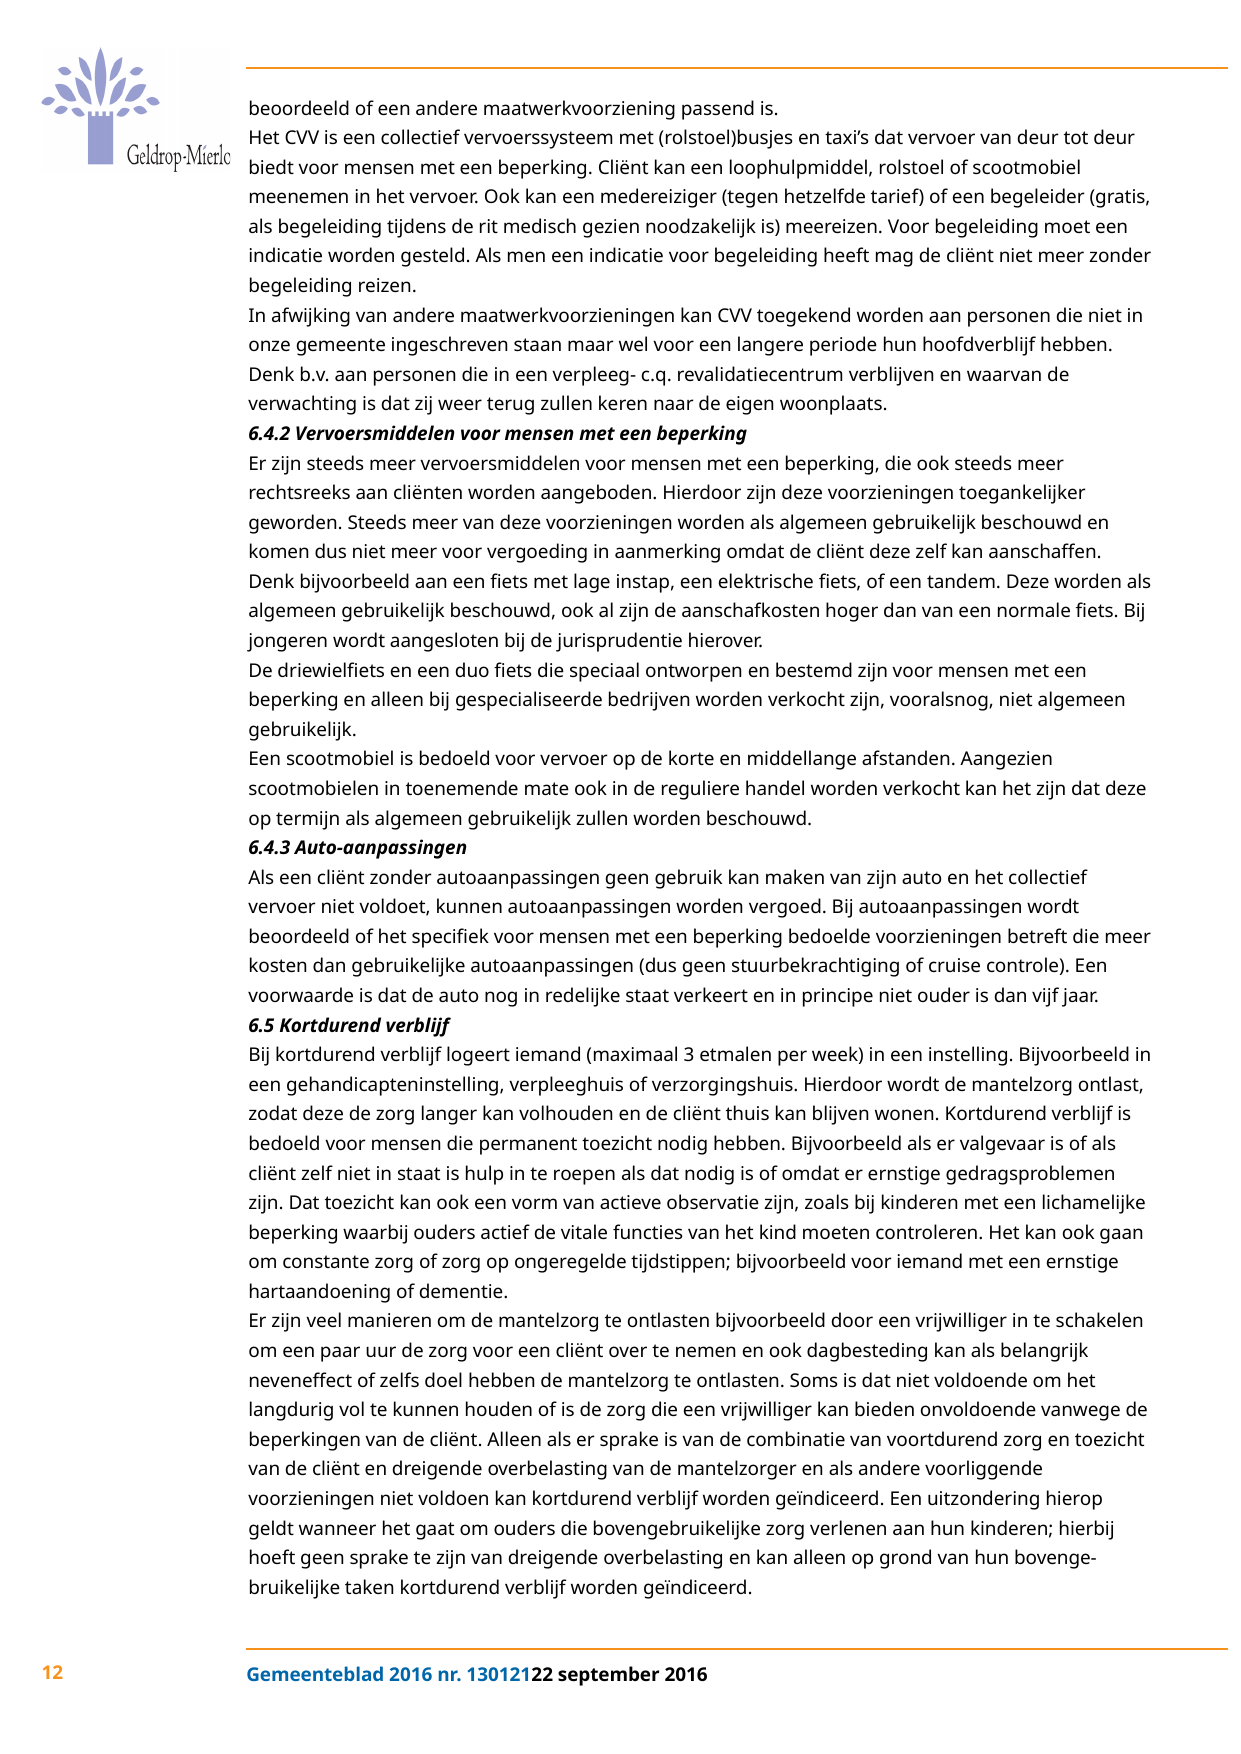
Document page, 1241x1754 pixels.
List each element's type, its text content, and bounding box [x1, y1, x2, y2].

text De driewielfiets en een duo fiets die speciaal ontworpen en bestemd zijn voor mensen met een beperking en alleen bij gespecialiseerde bedrijven worden verkocht zijn, vooralsnog, niet algemeen gebruikelijk. [248, 657, 1152, 742]
text 6.4.3 Auto-aanpassingen [248, 834, 1152, 860]
text Als een cliënt zonder autoaanpassingen geen gebruik kan maken van zijn auto en het collectief vervoer niet voldoet, kunnen autoaanpassingen worden vergoed. Bij autoaanpassingen wordt beoordeeld of het specifiek voor mensen met een beperking bedoelde voorzieningen betreft die meer kosten dan gebruikelijke autoaanpassingen (dus geen stuurbekrachtiging of cruise controle). Een voorwaarde is dat de auto nog in redelijke staat verkeert en in principe niet ouder is dan vijf jaar. [248, 864, 1152, 1008]
text 6.4.2 Vervoersmiddelen voor mensen met een beperking [248, 420, 1152, 446]
text beoordeeld of een andere maatwerkvoorziening passend is. [248, 95, 1152, 121]
text Het CVV is een collectief vervoerssysteem met (rolstoel)busjes en taxi’s dat vervoer van deur tot deur biedt voor mensen met een beperking. Cliënt kan een loophulpmiddel, rolstoel of scootmobiel meenemen in het vervoer. Ook kan een medereiziger (tegen hetzelfde tarief) of een begeleider (gratis, als begeleiding tijdens de rit medisch gezien noodzakelijk is) meereizen. Voor begeleiding moet een indicatie worden gesteld. Als men een indicatie voor begeleiding heeft mag de cliënt niet meer zonder begeleiding reizen. [248, 124, 1152, 298]
text 6.5 Kortdurend verblijf [248, 1012, 1152, 1038]
text Een scootmobiel is bedoeld voor vervoer op de korte en middellange afstanden. Aangezien scootmobielen in toenemende mate ook in de reguliere handel worden verkocht kan het zijn dat deze op termijn als algemeen gebruikelijk zullen worden beschouwd. [248, 746, 1152, 831]
picture [41, 47, 231, 172]
text In afwijking van andere maatwerkvoorzieningen kan CVV toegekend worden aan personen die niet in onze gemeente ingeschreven staan maar wel voor een langere periode hun hoofdverblijf hebben. Denk b.v. aan personen die in een verpleeg- c.q. revalidatiecentrum verblijven en waarvan de verwachting is dat zij weer terug zullen keren naar de eigen woonplaats. [248, 302, 1152, 416]
text Er zijn veel manieren om de mantelzorg te ontlasten bijvoorbeeld door een vrijwilliger in te schakelen om een paar uur de zorg voor een cliënt over te nemen en ook dagbesteding kan als belangrijk neveneffect of zelfs doel hebben de mantelzorg te ontlasten. Soms is dat niet voldoende om het langdurig vol te kunnen houden of is de zorg die een vrijwilliger kan bieden onvoldoende vanwege de beperkingen van de cliënt. Alleen als er sprake is van de combinatie van voortdurend zorg en toezicht van de cliënt en dreigende overbelasting van de mantelzorger en als andere voorliggende voorzieningen niet voldoen kan kortdurend verblijf worden geïndiceerd. Een uitzondering hierop geldt wanneer het gaat om ouders die bovengebruikelijke zorg verlenen aan hun kinderen; hierbij hoeft geen sprake te zijn van dreigende overbelasting en kan alleen op grond van hun bovenge-bruikelijke taken kortdurend verblijf worden geïndiceerd. [248, 1308, 1152, 1600]
text Er zijn steeds meer vervoersmiddelen voor mensen met een beperking, die ook steeds meer rechtsreeks aan cliënten worden aangeboden. Hierdoor zijn deze voorzieningen toegankelijker geworden. Steeds meer van deze voorzieningen worden als algemeen gebruikelijk beschouwd en komen dus niet meer voor vergoeding in aanmerking omdat de cliënt deze zelf kan aanschaffen. Denk bijvoorbeeld aan een fiets met lage instap, een elektrische fiets, of een tandem. Deze worden als algemeen gebruikelijk beschouwd, ook al zijn de aanschafkosten hoger dan van een normale fiets. Bij jongeren wordt aangesloten bij de jurisprudentie hierover. [248, 450, 1152, 653]
text Bij kortdurend verblijf logeert iemand (maximaal 3 etmalen per week) in een instelling. Bijvoorbeeld in een gehandicapteninstelling, verpleeghuis of verzorgingshuis. Hierdoor wordt de mantelzorg ontlast, zodat deze de zorg langer kan volhouden en de cliënt thuis kan blijven wonen. Kortdurend verblijf is bedoeld voor mensen die permanent toezicht nodig hebben. Bijvoorbeeld als er valgevaar is of als cliënt zelf niet in staat is hulp in te roepen als dat nodig is of omdat er ernstige gedragsproblemen zijn. Dat toezicht kan ook een vorm van actieve observatie zijn, zoals bij kinderen met een lichamelijke beperking waarbij ouders actief de vitale functies van het kind moeten controleren. Het kan ook gaan om constante zorg of zorg op ongeregelde tijdstippen; bijvoorbeeld voor iemand met een ernstige hartaandoening of dementie. [248, 1041, 1152, 1304]
